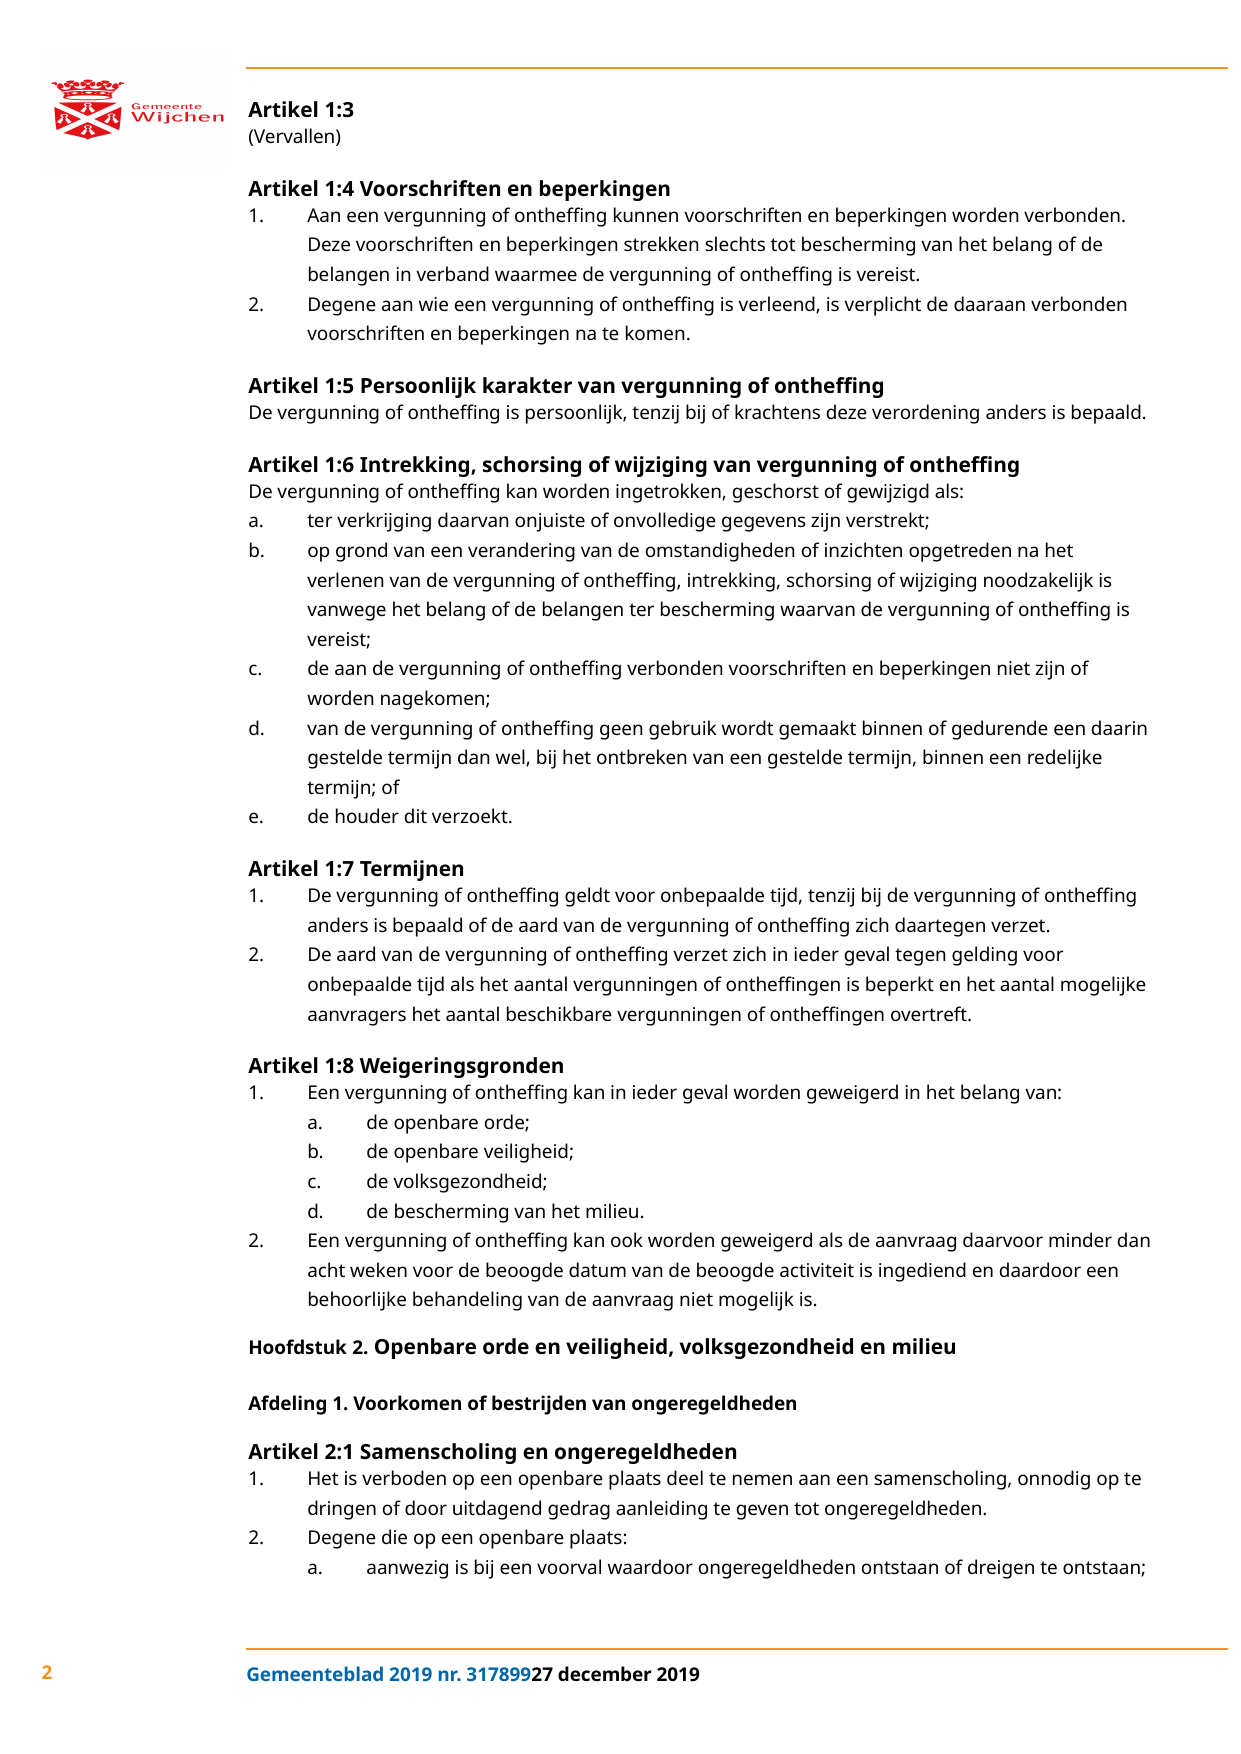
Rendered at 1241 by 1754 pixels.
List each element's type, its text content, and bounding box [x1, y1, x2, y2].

list Aan een vergunning of ontheffing kunnen voorschriften en beperkingen worden verbonden. Deze voorschriften en beperkingen strekken slechts tot bescherming van het belang of de belangen in verband waarmee de vergunning of ontheffing is vereist. [248, 202, 1152, 287]
list Een vergunning of ontheffing kan ook worden geweigerd als de aanvraag daarvoor minder dan acht weken voor de beoogde datum van de beoogde activiteit is ingediend en daardoor een behoorlijke behandeling van de aanvraag niet mogelijk is. [248, 1227, 1152, 1312]
list De aard van de vergunning of ontheffing verzet zich in ieder geval tegen gelding voor onbepaalde tijd als het aantal vergunningen of ontheffingen is beperkt en het aantal mogelijke aanvragers het aantal beschikbare vergunningen of ontheffingen overtreft. [248, 942, 1152, 1026]
text De vergunning of ontheffing is persoonlijk, tenzij bij of krachtens deze verordening anders is bepaald. [248, 399, 1152, 425]
text Afdeling 1. Voorkomen of bestrijden van ongeregeldheden [248, 1390, 1152, 1416]
list Degene die op een openbare plaats: [248, 1524, 1152, 1550]
list aanwezig is bij een voorval waardoor ongeregeldheden ontstaan of dreigen te ontstaan; [307, 1554, 1152, 1580]
list de openbare veiligheid; [307, 1139, 1152, 1164]
list De vergunning of ontheffing geldt voor onbepaalde tijd, tenzij bij de vergunning of ontheffing anders is bepaald of de aard van de vergunning of ontheffing zich daartegen verzet. [248, 882, 1152, 938]
list ter verkrijging daarvan onjuiste of onvolledige gegevens zijn verstrekt; [248, 508, 1152, 533]
text Artikel 1:5 Persoonlijk karakter van vergunning of ontheffing [248, 371, 1152, 399]
text (Vervallen) [248, 123, 1152, 149]
text Artikel 1:6 Intrekking, schorsing of wijziging van vergunning of ontheffing [248, 450, 1152, 478]
list Het is verboden op een openbare plaats deel te nemen aan een samenscholing, onnodig op te dringen of door uitdagend gedrag aanleiding te geven tot ongeregeldheden. [248, 1465, 1152, 1521]
text Artikel 1:3 [248, 95, 1152, 123]
text Artikel 1:7 Termijnen [248, 854, 1152, 882]
text De vergunning of ontheffing kan worden ingetrokken, geschorst of gewijzigd als: [248, 478, 1152, 504]
list Degene aan wie een vergunning of ontheffing is verleend, is verplicht de daaraan verbonden voorschriften en beperkingen na te komen. [248, 291, 1152, 346]
list de volksgezondheid; [307, 1168, 1152, 1194]
list de bescherming van het milieu. [307, 1198, 1152, 1224]
text Artikel 1:4 Voorschriften en beperkingen [248, 174, 1152, 202]
list de houder dit verzoekt. [248, 803, 1152, 829]
text Artikel 1:8 Weigeringsgronden [248, 1051, 1152, 1079]
list Een vergunning of ontheffing kan in ieder geval worden geweigerd in het belang van: [248, 1079, 1152, 1105]
list de aan de vergunning of ontheffing verbonden voorschriften en beperkingen niet zijn of worden nagekomen; [248, 656, 1152, 711]
list op grond van een verandering van de omstandigheden of inzichten opgetreden na het verlenen van de vergunning of ontheffing, intrekking, schorsing of wijziging noodzakelijk is vanwege het belang of de belangen ter bescherming waarvan de vergunning of ontheffing is vereist; [248, 537, 1152, 652]
list de openbare orde; [307, 1109, 1152, 1135]
list van de vergunning of ontheffing geen gebruik wordt gemaakt binnen of gedurende een daarin gestelde termijn dan wel, bij het ontbreken van een gestelde termijn, binnen een redelijke termijn; of [248, 715, 1152, 800]
text Artikel 2:1 Samenscholing en ongeregeldheden [248, 1437, 1152, 1465]
text Hoofdstuk 2. Openbare orde en veiligheid, volksgezondheid en milieu [248, 1332, 1152, 1361]
picture [41, 47, 231, 172]
